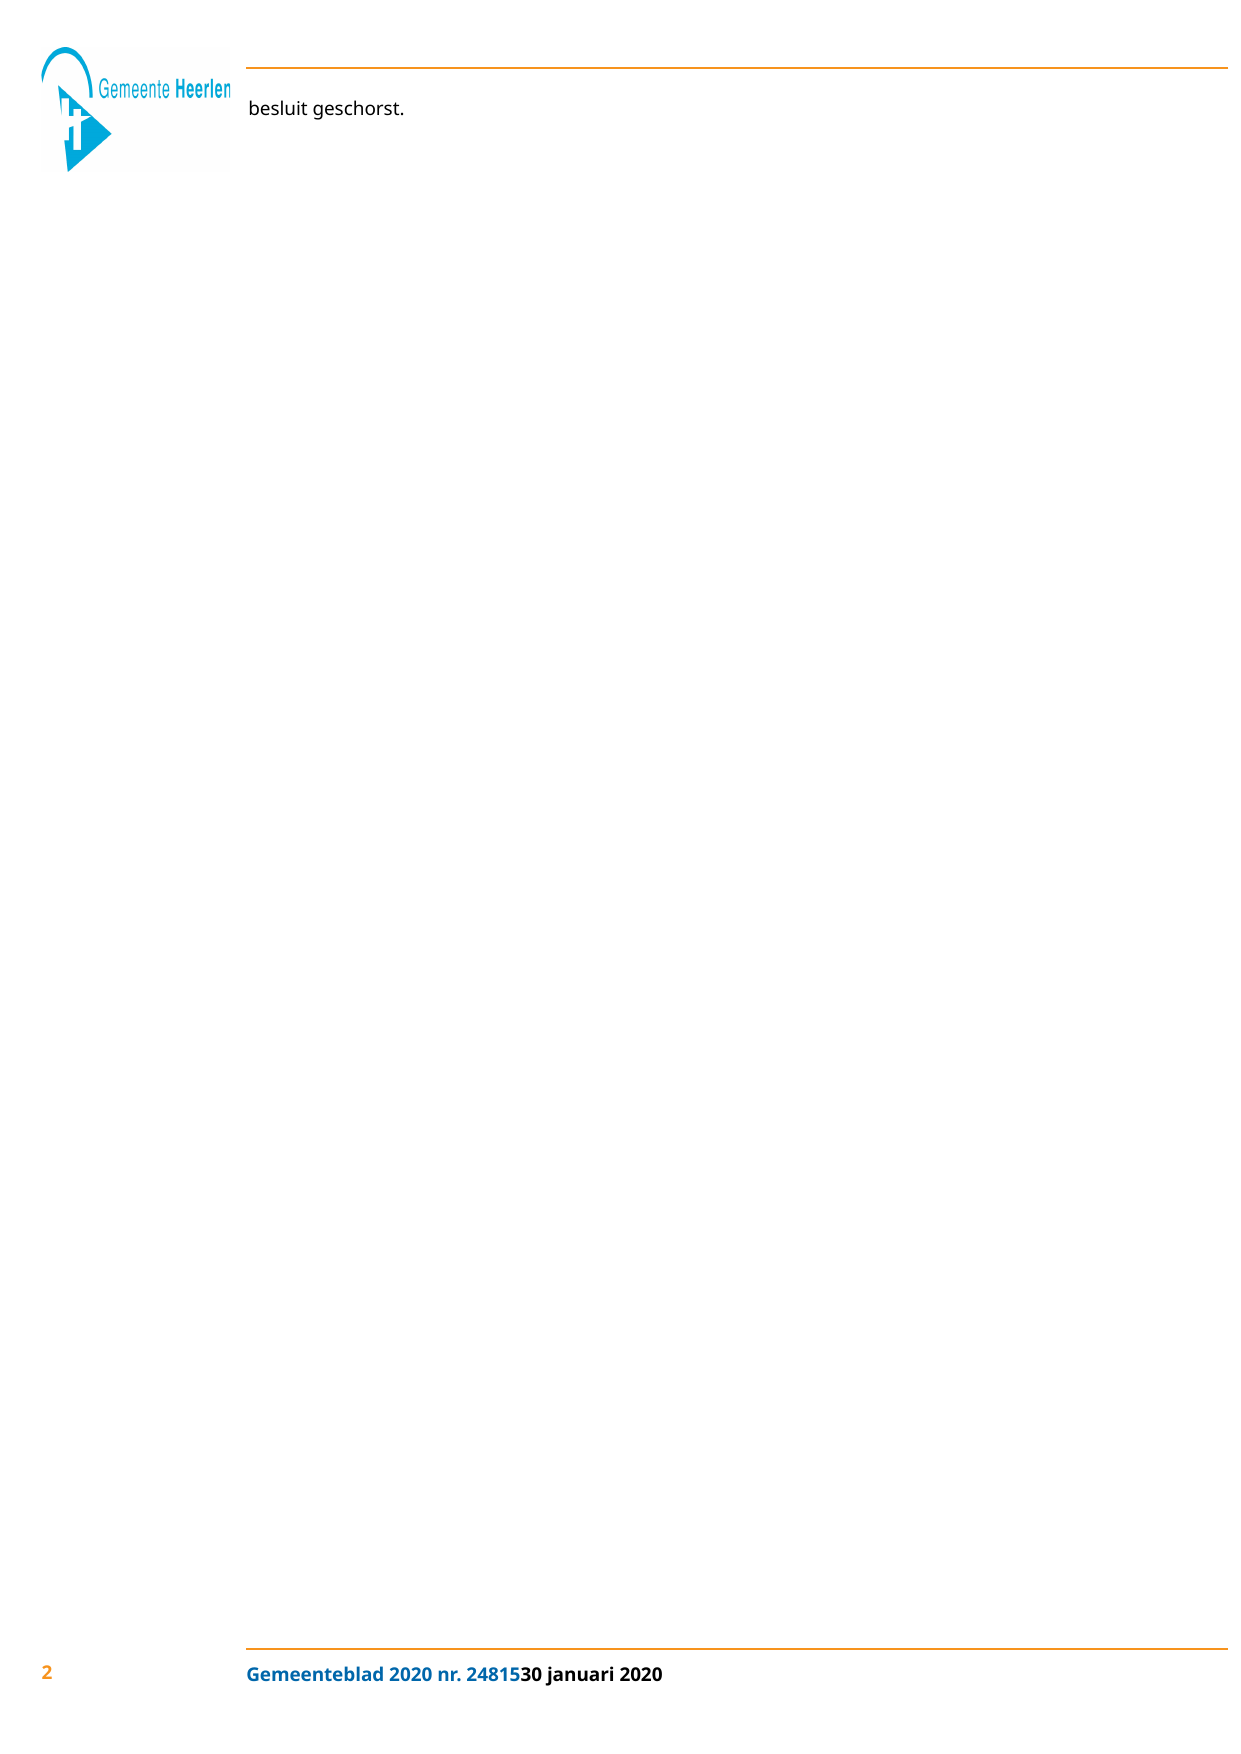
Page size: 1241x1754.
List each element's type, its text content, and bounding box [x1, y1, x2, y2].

picture [41, 47, 231, 172]
picture [41, 47, 59, 70]
text besluit geschorst. [248, 95, 1152, 121]
